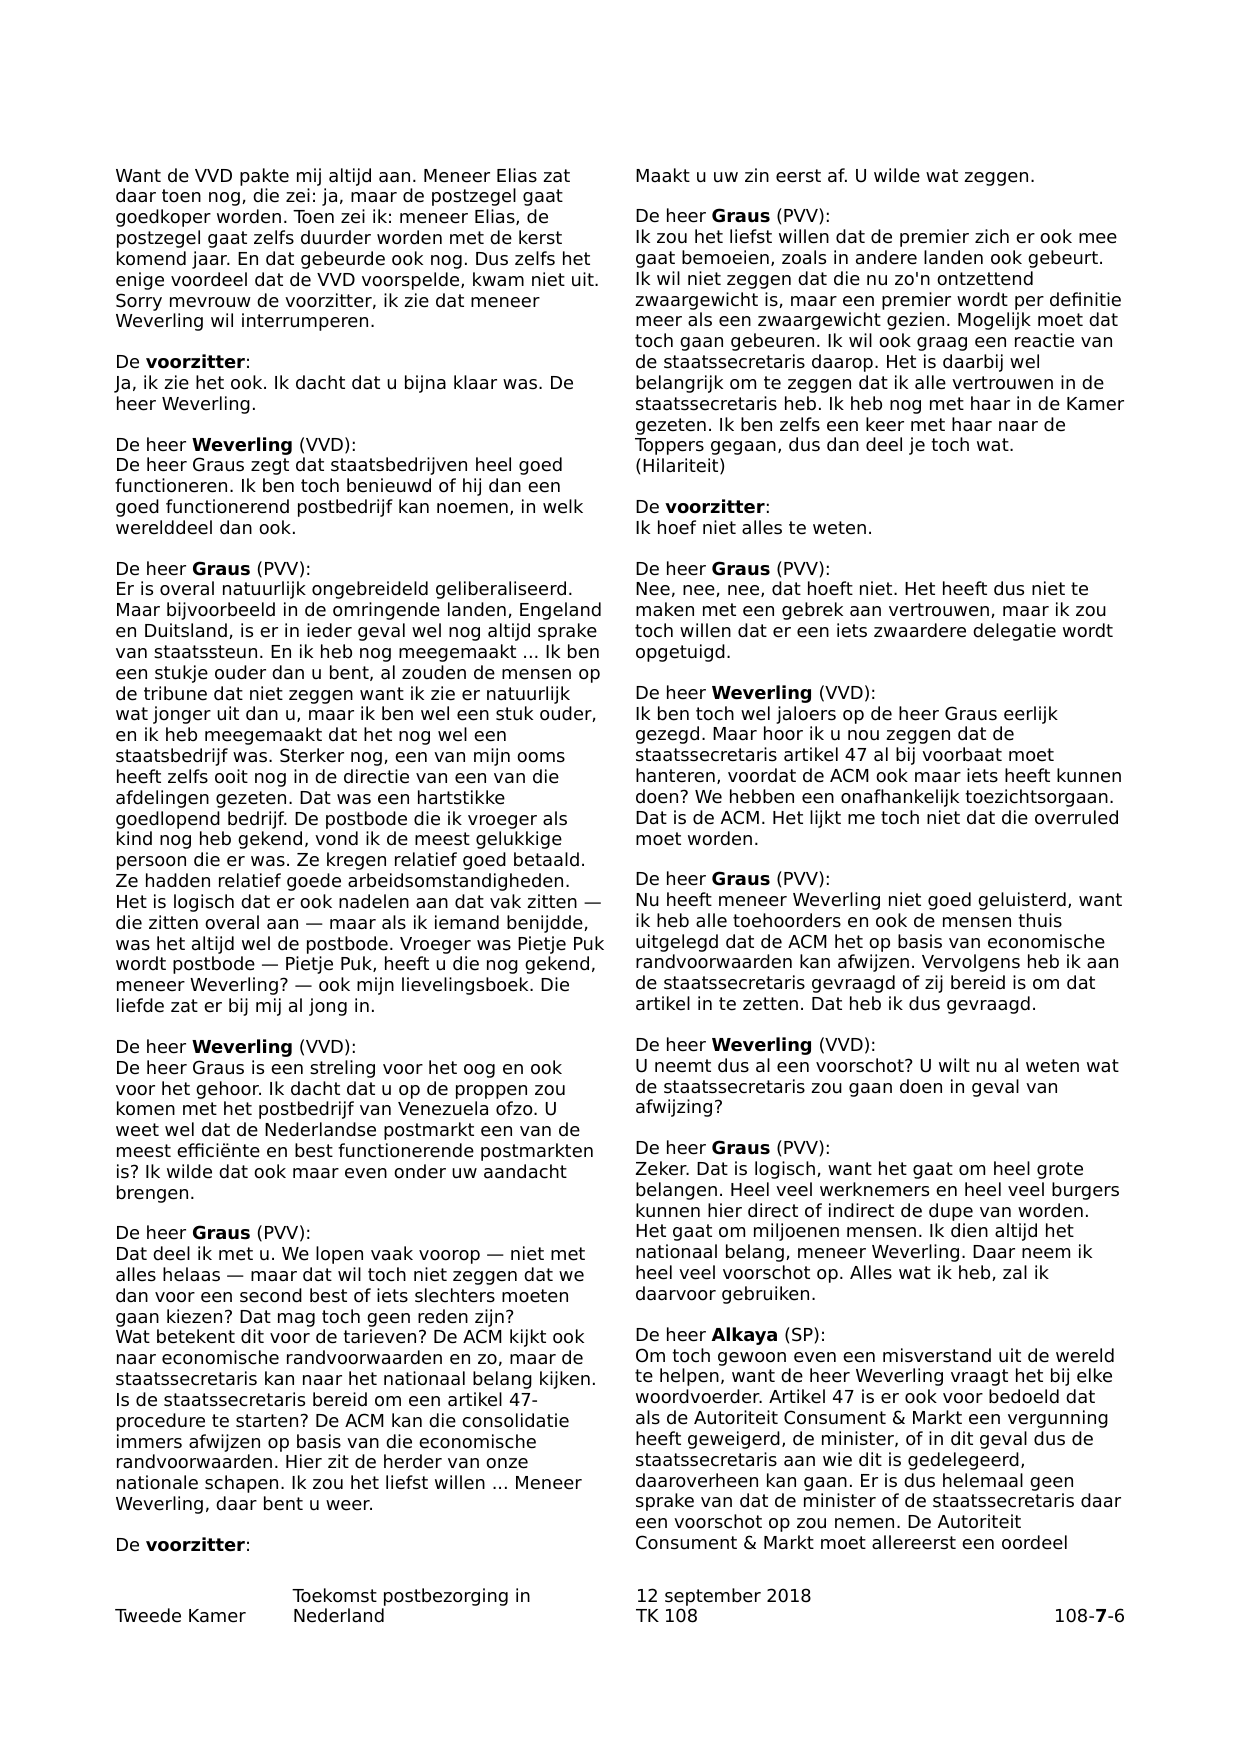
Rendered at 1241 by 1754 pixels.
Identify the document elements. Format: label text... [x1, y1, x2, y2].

text Nu heeft meneer Weverling niet goed geluisterd, want ik heb alle toehoorders en ook de mensen thuis uitgelegd dat de ACM het op basis van economische randvoorwaarden kan afwijzen. Vervolgens heb ik aan de staatssecretaris gevraagd of zij bereid is om dat artikel in te zetten. Dat heb ik dus gevraagd. [635, 890, 1125, 1015]
text De heer Weverling (VVD): [635, 1035, 1125, 1056]
text De heer Graus is een streling voor het oog en ook voor het gehoor. Ik dacht dat u op de proppen zou komen met het postbedrijf van Venezuela ofzo. U weet wel dat de Nederlandse postmarkt een van de meest efficiënte en best functionerende postmarkten is? Ik wilde dat ook maar even onder uw aandacht brengen. [115, 1057, 605, 1203]
text De voorzitter: [115, 1535, 605, 1556]
text Om toch gewoon even een misverstand uit de wereld te helpen, want de heer Weverling vraagt het bij elke woordvoerder. Artikel 47 is er ook voor bedoeld dat als de Autoriteit Consument & Markt een vergunning heeft geweigerd, de minister, of in dit geval dus de staatssecretaris aan wie dit is gedelegeerd, daaroverheen kan gaan. Er is dus helemaal geen sprake van dat de minister of de staatssecretaris daar een voorschot op zou nemen. De Autoriteit Consument & Markt moet allereerst een oordeel [635, 1345, 1125, 1554]
text Ik zou het liefst willen dat de premier zich er ook mee gaat bemoeien, zoals in andere landen ook gebeurt. Ik wil niet zeggen dat die nu zo'n ontzettend zwaargewicht is, maar een premier wordt per definitie meer als een zwaargewicht gezien. Mogelijk moet dat toch gaan gebeuren. Ik wil ook graag een reactie van de staatssecretaris daarop. Het is daarbij wel belangrijk om te zeggen dat ik alle vertrouwen in de staatssecretaris heb. Ik heb nog met haar in de Kamer gezeten. Ik ben zelfs een keer met haar naar de Toppers gegaan, dus dan deel je toch wat. [635, 227, 1125, 456]
text De heer Graus (PVV): [635, 869, 1125, 890]
text De heer Weverling (VVD): [115, 434, 605, 455]
text Ja, ik zie het ook. Ik dacht dat u bijna klaar was. De heer Weverling. [115, 373, 605, 414]
text Want de VVD pakte mij altijd aan. Meneer Elias zat daar toen nog, die zei: ja, maar de postzegel gaat goedkoper worden. Toen zei ik: meneer Elias, de postzegel gaat zelfs duurder worden met de kerst komend jaar. En dat gebeurde ook nog. Dus zelfs het enige voordeel dat de VVD voorspelde, kwam niet uit. [115, 165, 605, 290]
text Dat deel ik met u. We lopen vaak voorop — niet met alles helaas — maar dat wil toch niet zeggen dat we dan voor een second best of iets slechters moeten gaan kiezen? Dat mag toch geen reden zijn? [115, 1244, 605, 1327]
text (Hilariteit) [635, 456, 1125, 477]
text Wat betekent dit voor de tarieven? De ACM kijkt ook naar economische randvoorwaarden en zo, maar de staatssecretaris kan naar het nationaal belang kijken. Is de staatssecretaris bereid om een artikel 47-procedure te starten? De ACM kan die consolidatie immers afwijzen op basis van die economische randvoorwaarden. Hier zit de herder van onze nationale schapen. Ik zou het liefst willen ... Meneer Weverling, daar bent u weer. [115, 1327, 605, 1515]
text Ik hoef niet alles te weten. [635, 518, 1125, 538]
text De heer Graus (PVV): [635, 206, 1125, 227]
text U neemt dus al een voorschot? U wilt nu al weten wat de staatssecretaris zou gaan doen in geval van afwijzing? [635, 1056, 1125, 1118]
text De heer Graus (PVV): [635, 1138, 1125, 1159]
text De heer Graus (PVV): [115, 558, 605, 579]
text De heer Alkaya (SP): [635, 1324, 1125, 1345]
text De voorzitter: [635, 497, 1125, 518]
text De heer Weverling (VVD): [115, 1037, 605, 1057]
text Er is overal natuurlijk ongebreideld geliberaliseerd. Maar bijvoorbeeld in de omringende landen, Engeland en Duitsland, is er in ieder geval wel nog altijd sprake van staatssteun. En ik heb nog meegemaakt ... Ik ben een stukje ouder dan u bent, al zouden de mensen op de tribune dat niet zeggen want ik zie er natuurlijk wat jonger uit dan u, maar ik ben wel een stuk ouder, en ik heb meegemaakt dat het nog wel een staatsbedrijf was. Sterker nog, een van mijn ooms heeft zelfs ooit nog in de directie van een van die afdelingen gezeten. Dat was een hartstikke goedlopend bedrijf. De postbode die ik vroeger als kind nog heb gekend, vond ik de meest gelukkige persoon die er was. Ze kregen relatief goed betaald. Ze hadden relatief goede arbeidsomstandigheden. Het is logisch dat er ook nadelen aan dat vak zitten — die zitten overal aan — maar als ik iemand benijdde, was het altijd wel de postbode. Vroeger was Pietje Puk wordt postbode — Pietje Puk, heeft u die nog gekend, meneer Weverling? — ook mijn lievelingsboek. Die liefde zat er bij mij al jong in. [115, 579, 605, 1017]
text De voorzitter: [115, 352, 605, 373]
text Nee, nee, nee, dat hoeft niet. Het heeft dus niet te maken met een gebrek aan vertrouwen, maar ik zou toch willen dat er een iets zwaardere delegatie wordt opgetuigd. [635, 579, 1125, 662]
text Maakt u uw zin eerst af. U wilde wat zeggen. [635, 165, 1125, 186]
text De heer Graus (PVV): [115, 1223, 605, 1244]
text Zeker. Dat is logisch, want het gaat om heel grote belangen. Heel veel werknemers en heel veel burgers kunnen hier direct of indirect de dupe van worden. Het gaat om miljoenen mensen. Ik dien altijd het nationaal belang, meneer Weverling. Daar neem ik heel veel voorschot op. Alles wat ik heb, zal ik daarvoor gebruiken. [635, 1159, 1125, 1304]
text De heer Graus (PVV): [635, 558, 1125, 579]
text De heer Weverling (VVD): [635, 682, 1125, 703]
text De heer Graus zegt dat staatsbedrijven heel goed functioneren. Ik ben toch benieuwd of hij dan een goed functionerend postbedrijf kan noemen, in welk werelddeel dan ook. [115, 455, 605, 538]
text Sorry mevrouw de voorzitter, ik zie dat meneer Weverling wil interrumperen. [115, 290, 605, 332]
text Ik ben toch wel jaloers op de heer Graus eerlijk gezegd. Maar hoor ik u nou zeggen dat de staatssecretaris artikel 47 al bij voorbaat moet hanteren, voordat de ACM ook maar iets heeft kunnen doen? We hebben een onafhankelijk toezichtsorgaan. Dat is de ACM. Het lijkt me toch niet dat die overruled moet worden. [635, 703, 1125, 849]
